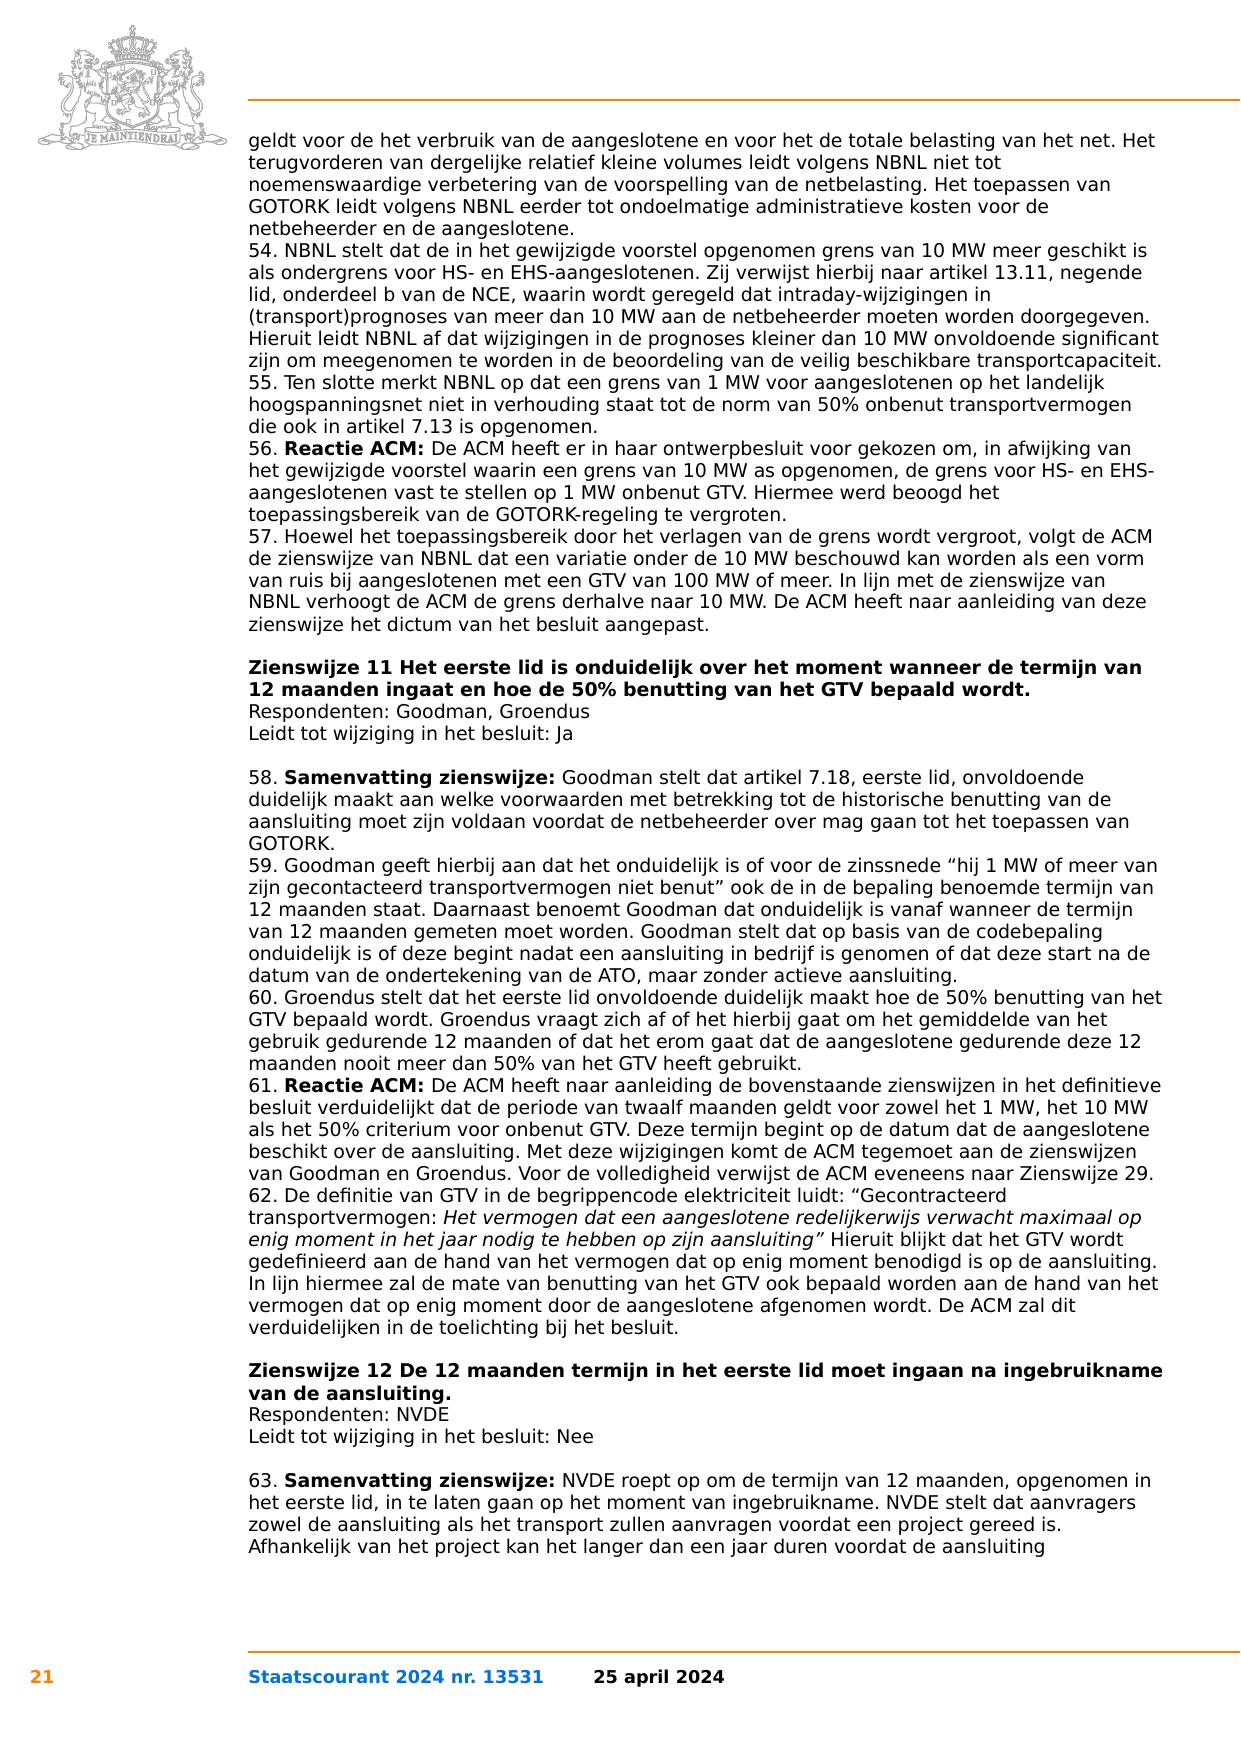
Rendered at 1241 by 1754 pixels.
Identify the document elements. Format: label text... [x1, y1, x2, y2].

text 56. Reactie ACM: De ACM heeft er in haar ontwerpbesluit voor gekozen om, in afwijking van het gewijzigde voorstel waarin een grens van 10 MW as opgenomen, de grens voor HS- en EHS-aangeslotenen vast te stellen op 1 MW onbenut GTV. Hiermee werd beoogd het toepassingsbereik van de GOTORK-regeling te vergroten. [248, 438, 1163, 526]
text Zienswijze 12 De 12 maanden termijn in het eerste lid moet ingaan na ingebruikname van de aansluiting. [248, 1360, 1163, 1404]
text 55. Ten slotte merkt NBNL op dat een grens van 1 MW voor aangeslotenen op het landelijk hoogspanningsnet niet in verhouding staat tot de norm van 50% onbenut transportvermogen die ook in artikel 7.13 is opgenomen. [248, 372, 1163, 438]
text Respondenten: NVDE [248, 1404, 1163, 1426]
text 57. Hoewel het toepassingsbereik door het verlagen van de grens wordt vergroot, volgt de ACM de zienswijze van NBNL dat een variatie onder de 10 MW beschouwd kan worden als een vorm van ruis bij aangeslotenen met een GTV van 100 MW of meer. In lijn met de zienswijze van NBNL verhoogt de ACM de grens derhalve naar 10 MW. De ACM heeft naar aanleiding van deze zienswijze het dictum van het besluit aangepast. [248, 526, 1163, 635]
text 63. Samenvatting zienswijze: NVDE roept op om de termijn van 12 maanden, opgenomen in het eerste lid, in te laten gaan op het moment van ingebruikname. NVDE stelt dat aanvragers zowel de aansluiting als het transport zullen aanvragen voordat een project gereed is. Afhankelijk van het project kan het langer dan een jaar duren voordat de aansluiting [248, 1470, 1163, 1558]
text 62. De definitie van GTV in de begrippencode elektriciteit luidt: “Gecontracteerd transportvermogen: Het vermogen dat een aangeslotene redelijkerwijs verwacht maximaal op enig moment in het jaar nodig te hebben op zijn aansluiting” Hieruit blijkt dat het GTV wordt gedefinieerd aan de hand van het vermogen dat op enig moment benodigd is op de aansluiting. In lijn hiermee zal de mate van benutting van het GTV ook bepaald worden aan de hand van het vermogen dat op enig moment door de aangeslotene afgenomen wordt. De ACM zal dit verduidelijken in de toelichting bij het besluit. [248, 1185, 1163, 1338]
text 54. NBNL stelt dat de in het gewijzigde voorstel opgenomen grens van 10 MW meer geschikt is als ondergrens voor HS- en EHS-aangeslotenen. Zij verwijst hierbij naar artikel 13.11, negende lid, onderdeel b van de NCE, waarin wordt geregeld dat intraday-wijzigingen in (transport)prognoses van meer dan 10 MW aan de netbeheerder moeten worden doorgegeven. Hieruit leidt NBNL af dat wijzigingen in de prognoses kleiner dan 10 MW onvoldoende significant zijn om meegenomen te worden in de beoordeling van de veilig beschikbare transportcapaciteit. [248, 240, 1163, 372]
text Leidt tot wijziging in het besluit: Ja [248, 723, 1163, 745]
text 60. Groendus stelt dat het eerste lid onvoldoende duidelijk maakt hoe de 50% benutting van het GTV bepaald wordt. Groendus vraagt zich af of het hierbij gaat om het gemiddelde van het gebruik gedurende 12 maanden of dat het erom gaat dat de aangeslotene gedurende deze 12 maanden nooit meer dan 50% van het GTV heeft gebruikt. [248, 987, 1163, 1075]
text 59. Goodman geeft hierbij aan dat het onduidelijk is of voor de zinssnede “hij 1 MW of meer van zijn gecontacteerd transportvermogen niet benut” ook de in de bepaling benoemde termijn van 12 maanden staat. Daarnaast benoemt Goodman dat onduidelijk is vanaf wanneer de termijn van 12 maanden gemeten moet worden. Goodman stelt dat op basis van de codebepaling onduidelijk is of deze begint nadat een aansluiting in bedrijf is genomen of dat deze start na de datum van de ondertekening van de ATO, maar zonder actieve aansluiting. [248, 855, 1163, 987]
text Respondenten: Goodman, Groendus [248, 701, 1163, 723]
text 61. Reactie ACM: De ACM heeft naar aanleiding de bovenstaande zienswijzen in het definitieve besluit verduidelijkt dat de periode van twaalf maanden geldt voor zowel het 1 MW, het 10 MW als het 50% criterium voor onbenut GTV. Deze termijn begint op de datum dat de aangeslotene beschikt over de aansluiting. Met deze wijzigingen komt de ACM tegemoet aan de zienswijzen van Goodman en Groendus. Voor de volledigheid verwijst de ACM eveneens naar Zienswijze 29. [248, 1075, 1163, 1185]
text Zienswijze 11 Het eerste lid is onduidelijk over het moment wanneer de termijn van 12 maanden ingaat en hoe de 50% benutting van het GTV bepaald wordt. [248, 657, 1163, 701]
picture [38, 25, 227, 150]
text Leidt tot wijziging in het besluit: Nee [248, 1426, 1163, 1448]
text 58. Samenvatting zienswijze: Goodman stelt dat artikel 7.18, eerste lid, onvoldoende duidelijk maakt aan welke voorwaarden met betrekking tot de historische benutting van de aansluiting moet zijn voldaan voordat de netbeheerder over mag gaan tot het toepassen van GOTORK. [248, 767, 1163, 855]
text geldt voor de het verbruik van de aangeslotene en voor het de totale belasting van het net. Het terugvorderen van dergelijke relatief kleine volumes leidt volgens NBNL niet tot noemenswaardige verbetering van de voorspelling van de netbelasting. Het toepassen van GOTORK leidt volgens NBNL eerder tot ondoelmatige administratieve kosten voor de netbeheerder en de aangeslotene. [248, 130, 1163, 240]
